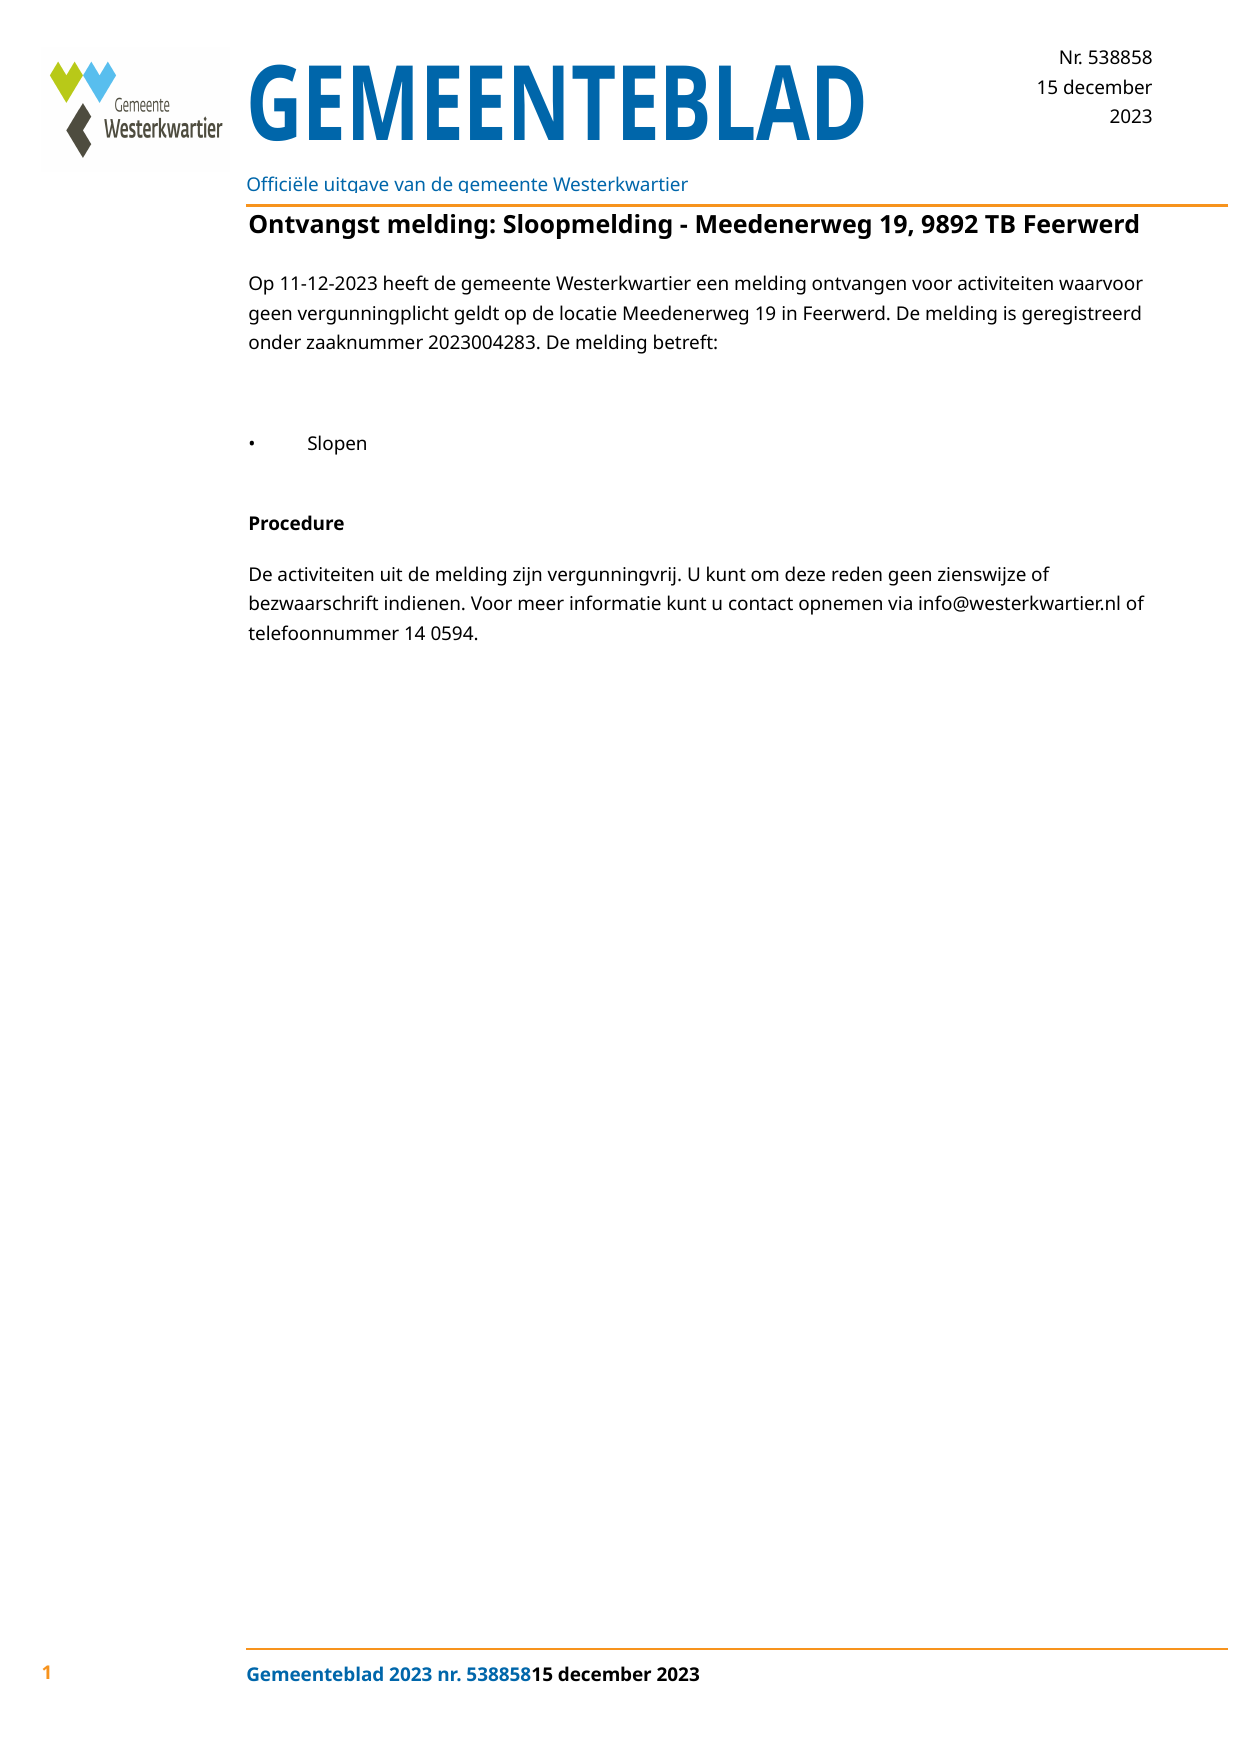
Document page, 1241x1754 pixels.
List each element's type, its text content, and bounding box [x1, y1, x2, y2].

list Slopen [248, 430, 1152, 456]
text Ontvangst melding: Sloopmelding - Meedenerweg 19, 9892 TB Feerwerd [248, 207, 1152, 241]
text Op 11-12-2023 heeft de gemeente Westerkwartier een melding ontvangen voor activiteiten waarvoor geen vergunningplicht geldt op de locatie Meedenerweg 19 in Feerwerd. De melding is geregistreerd onder zaaknummer 2023004283. De melding betreft: [248, 270, 1152, 355]
text Procedure [248, 510, 1152, 536]
text De activiteiten uit de melding zijn vergunningvrij. U kunt om deze reden geen zienswijze of bezwaarschrift indienen. Voor meer informatie kunt u contact opnemen via info@westerkwartier.nl of telefoonnummer 14 0594. [248, 561, 1152, 646]
picture [41, 47, 231, 172]
